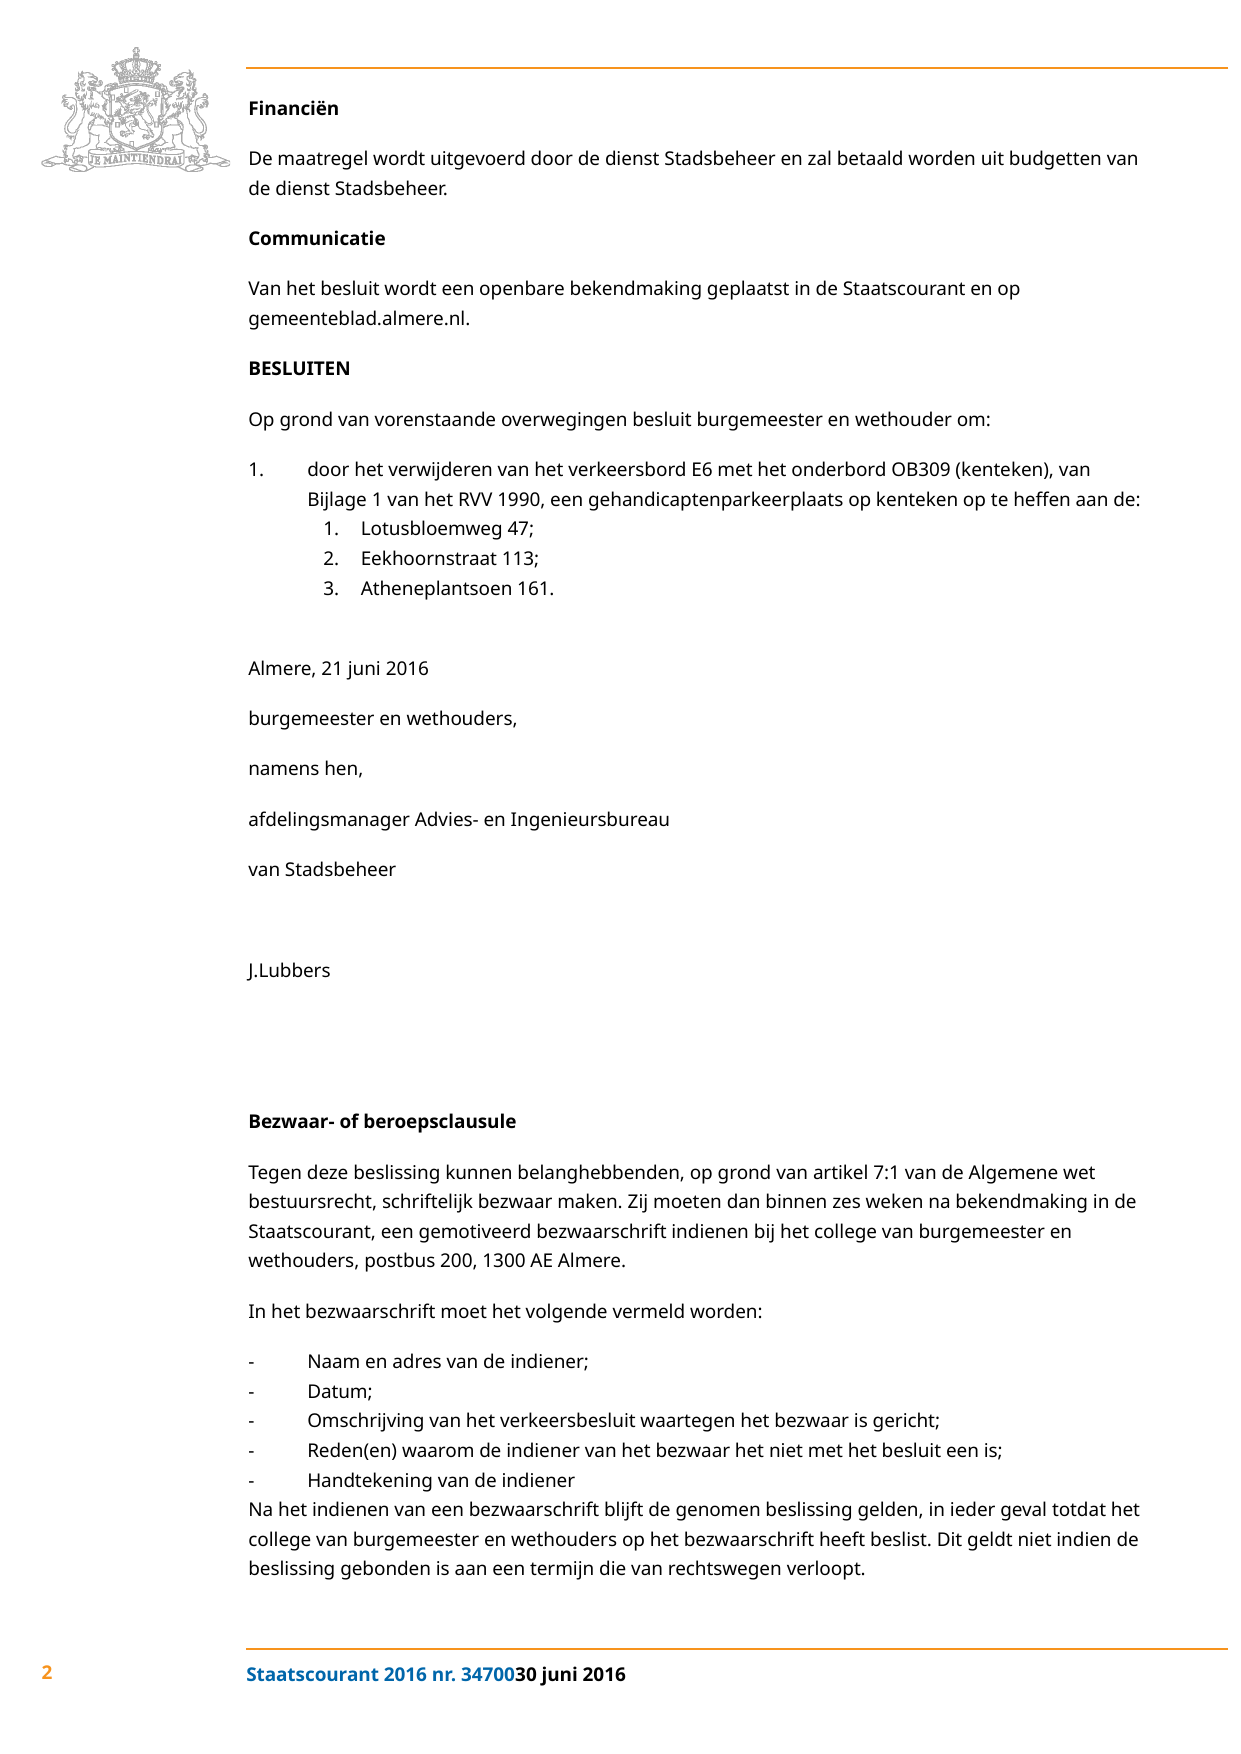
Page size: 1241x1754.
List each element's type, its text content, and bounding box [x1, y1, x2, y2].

list Datum; [248, 1378, 1152, 1404]
text Financiën [248, 95, 1152, 121]
text Op grond van vorenstaande overwegingen besluit burgemeester en wethouder om: [248, 406, 1152, 432]
text Communicatie [248, 225, 1152, 251]
list Handtekening van de indiener [248, 1467, 1152, 1493]
text De maatregel wordt uitgevoerd door de dienst Stadsbeheer en zal betaald worden uit budgetten van de dienst Stadsbeheer. [248, 145, 1152, 201]
text van Stadsbeheer [248, 856, 1152, 882]
text afdelingsmanager Advies- en Ingenieursbureau [248, 806, 1152, 832]
text Van het besluit wordt een openbare bekendmaking geplaatst in de Staatscourant en op gemeenteblad.almere.nl. [248, 276, 1152, 331]
list Naam en adres van de indiener; [248, 1348, 1152, 1374]
text namens hen, [248, 756, 1152, 781]
list Eekhoornstraat 113; [323, 545, 1152, 571]
text burgemeester en wethouders, [248, 705, 1152, 731]
text Almere, 21 juni 2016 [248, 655, 1152, 681]
list Lotusbloemweg 47; [323, 516, 1152, 541]
list Reden(en) waarom de indiener van het bezwaar het niet met het besluit een is; [248, 1437, 1152, 1463]
text Tegen deze beslissing kunnen belanghebbenden, op grond van artikel 7:1 van de Algemene wet bestuursrecht, schriftelijk bezwaar maken. Zij moeten dan binnen zes weken na bekendmaking in de Staatscourant, een gemotiveerd bezwaarschrift indienen bij het college van burgemeester en wethouders, postbus 200, 1300 AE Almere. [248, 1159, 1152, 1273]
text BESLUITEN [248, 356, 1152, 381]
text Bezwaar- of beroepsclausule [248, 1108, 1152, 1134]
text Na het indienen van een bezwaarschrift blijft de genomen beslissing gelden, in ieder geval totdat het college van burgemeester en wethouders op het bezwaarschrift heeft beslist. Dit geldt niet indien de beslissing gebonden is aan een termijn die van rechtswegen verloopt. [248, 1496, 1152, 1581]
text J.Lubbers [248, 957, 1152, 983]
list Atheneplantsoen 161. [323, 575, 1152, 601]
list Omschrijving van het verkeersbesluit waartegen het bezwaar is gericht; [248, 1408, 1152, 1433]
picture [41, 47, 231, 172]
text In het bezwaarschrift moet het volgende vermeld worden: [248, 1298, 1152, 1324]
list door het verwijderen van het verkeersbord E6 met het onderbord OB309 (kenteken), van Bijlage 1 van het RVV 1990, een gehandicaptenparkeerplaats op kenteken op te heffen aan de: [248, 456, 1152, 512]
